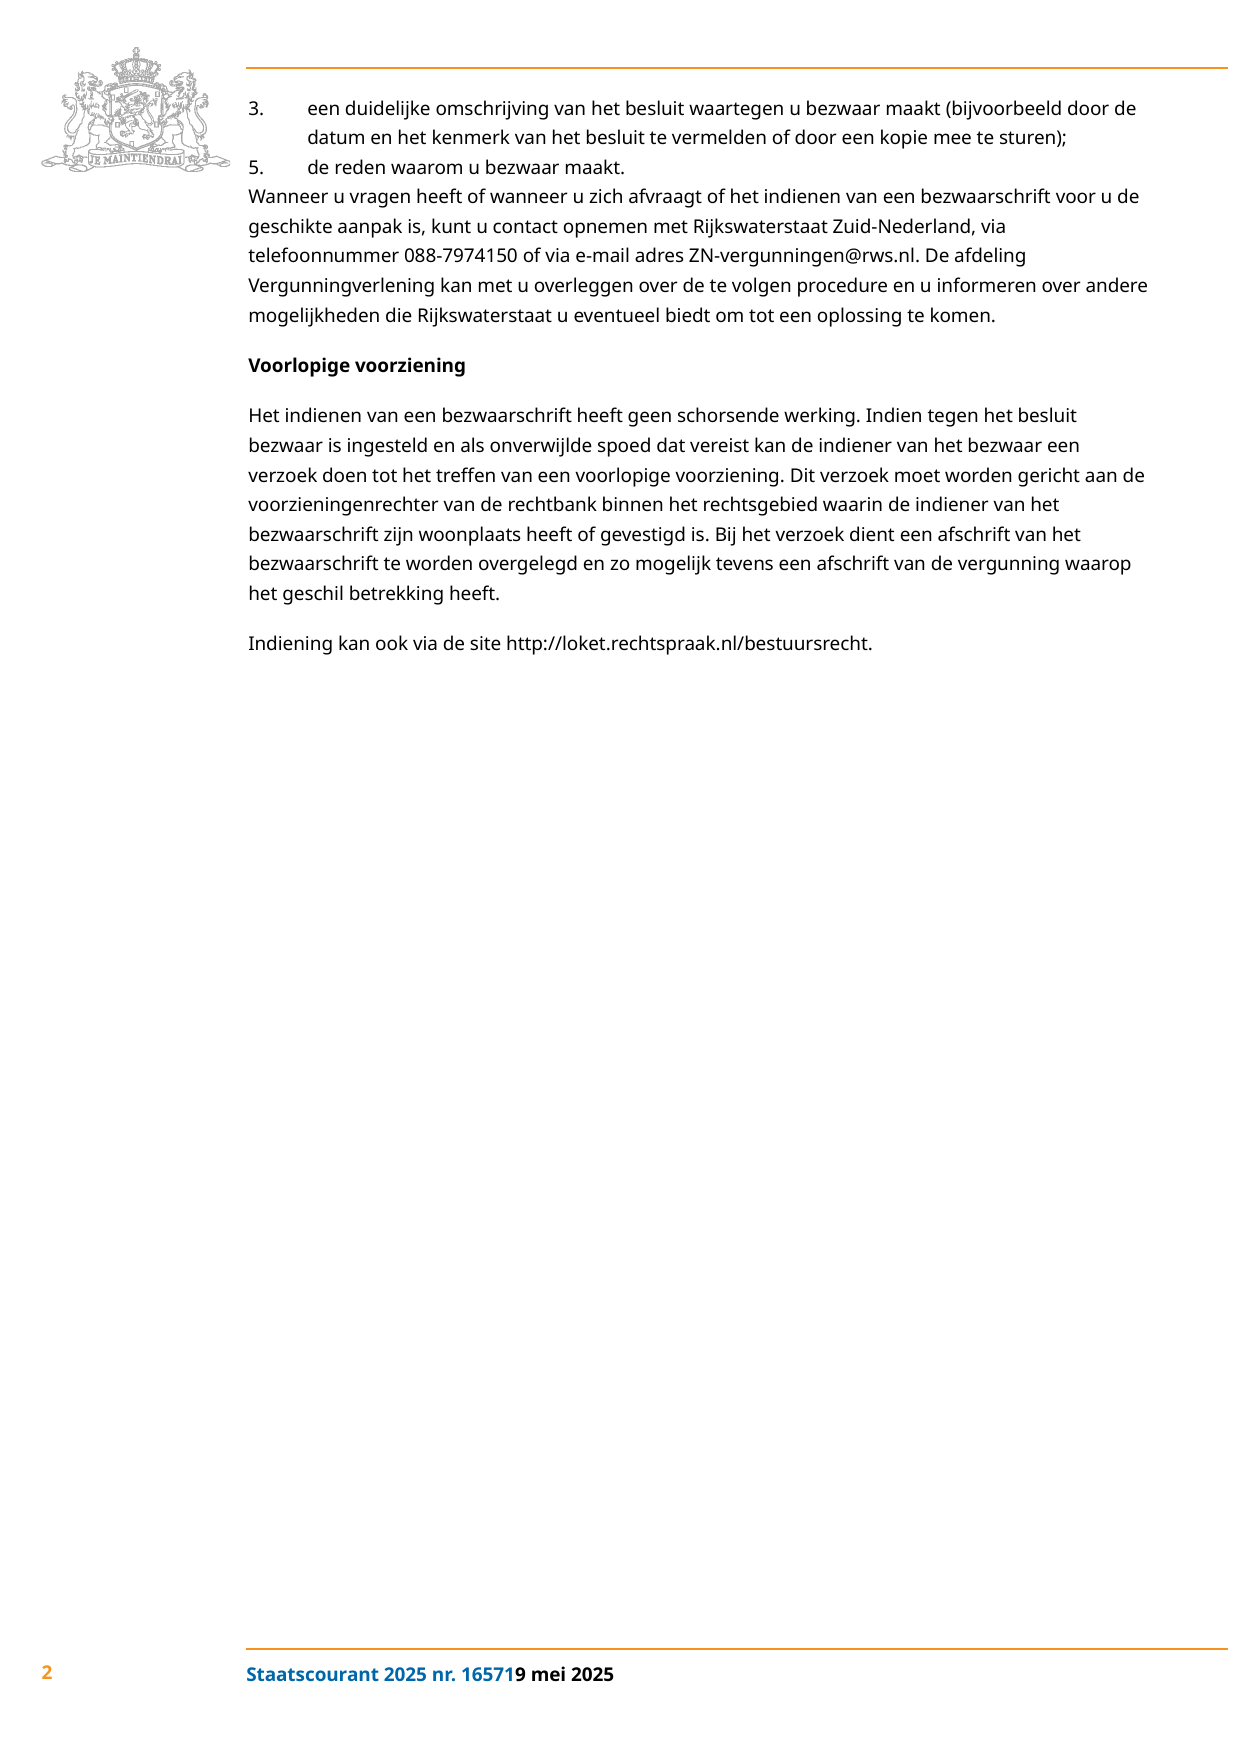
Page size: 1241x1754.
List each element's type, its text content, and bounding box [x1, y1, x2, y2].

picture [41, 47, 231, 172]
text Voorlopige voorziening [248, 352, 1152, 378]
text Wanneer u vragen heeft of wanneer u zich afvraagt of het indienen van een bezwaarschrift voor u de geschikte aanpak is, kunt u contact opnemen met Rijkswaterstaat Zuid-Nederland, via telefoonnummer 088-7974150 of via e-mail adres ZN-vergunningen@rws.nl. De afdeling Vergunningverlening kan met u overleggen over de te volgen procedure en u informeren over andere mogelijkheden die Rijkswaterstaat u eventueel biedt om tot een oplossing te komen. [248, 183, 1152, 328]
text Indiening kan ook via de site http://loket.rechtspraak.nl/bestuursrecht. [248, 631, 1152, 656]
list een duidelijke omschrijving van het besluit waartegen u bezwaar maakt (bijvoorbeeld door de datum en het kenmerk van het besluit te vermelden of door een kopie mee te sturen); [248, 95, 1152, 150]
list de reden waarom u bezwaar maakt. [248, 154, 1152, 180]
text Het indienen van een bezwaarschrift heeft geen schorsende werking. Indien tegen het besluit bezwaar is ingesteld en als onverwijlde spoed dat vereist kan de indiener van het bezwaar een verzoek doen tot het treffen van een voorlopige voorziening. Dit verzoek moet worden gericht aan de voorzieningenrechter van de rechtbank binnen het rechtsgebied waarin de indiener van het bezwaarschrift zijn woonplaats heeft of gevestigd is. Bij het verzoek dient een afschrift van het bezwaarschrift te worden overgelegd en zo mogelijk tevens een afschrift van de vergunning waarop het geschil betrekking heeft. [248, 403, 1152, 606]
